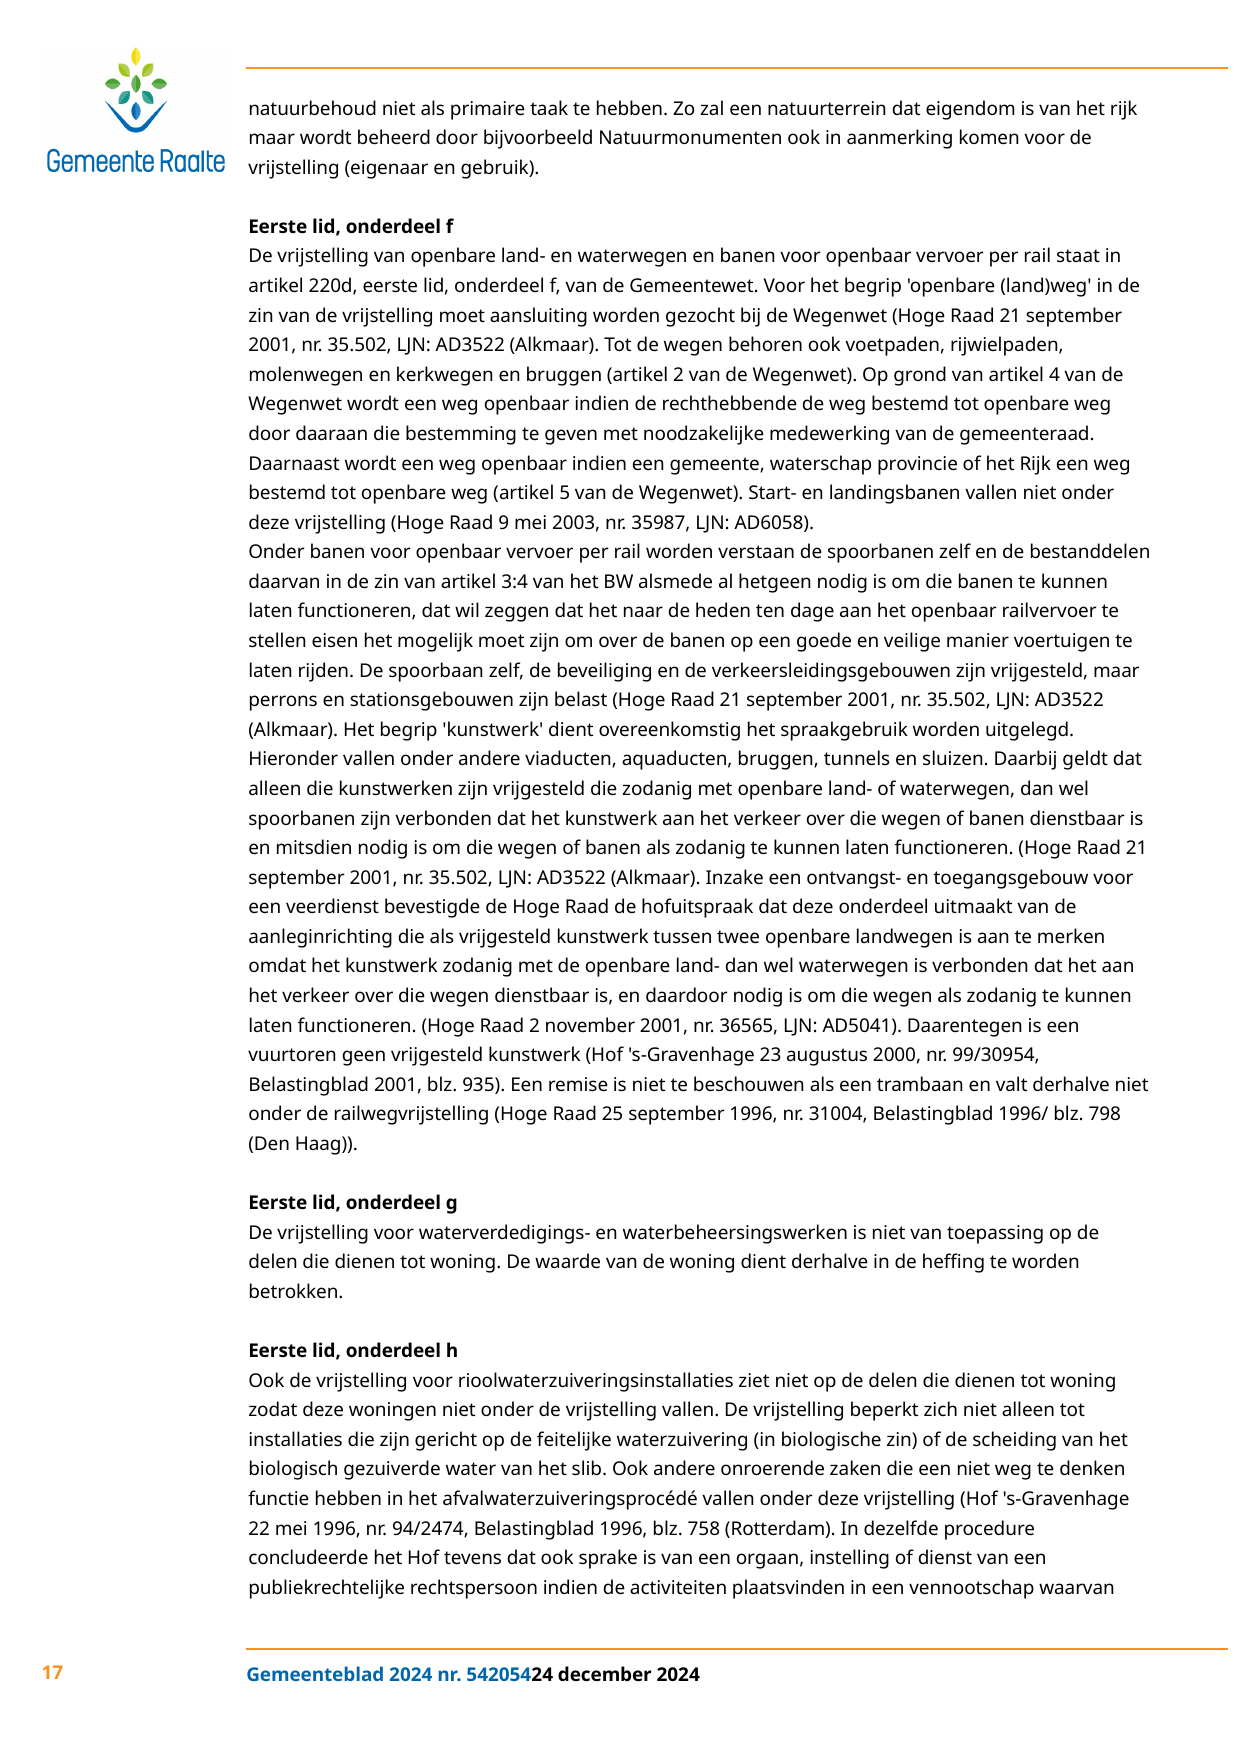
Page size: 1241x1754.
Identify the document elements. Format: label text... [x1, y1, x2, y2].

text Eerste lid, onderdeel f [248, 213, 1152, 239]
text Eerste lid, onderdeel h [248, 1337, 1152, 1363]
picture [41, 47, 231, 172]
text De vrijstelling voor waterverdedigings- en waterbeheersingswerken is niet van toepassing op de delen die dienen tot woning. De waarde van de woning dient derhalve in de heffing te worden betrokken. [248, 1219, 1152, 1304]
text De vrijstelling van openbare land- en waterwegen en banen voor openbaar vervoer per rail staat in artikel 220d, eerste lid, onderdeel f, van de Gemeentewet. Voor het begrip 'openbare (land)weg' in de zin van de vrijstelling moet aansluiting worden gezocht bij de Wegenwet (Hoge Raad 21 september 2001, nr. 35.502, LJN: AD3522 (Alkmaar). Tot de wegen behoren ook voetpaden, rijwielpaden, molenwegen en kerkwegen en bruggen (artikel 2 van de Wegenwet). Op grond van artikel 4 van de Wegenwet wordt een weg openbaar indien de rechthebbende de weg bestemd tot openbare weg door daaraan die bestemming te geven met noodzakelijke medewerking van de gemeenteraad. Daarnaast wordt een weg openbaar indien een gemeente, waterschap provincie of het Rijk een weg bestemd tot openbare weg (artikel 5 van de Wegenwet). Start- en landingsbanen vallen niet onder deze vrijstelling (Hoge Raad 9 mei 2003, nr. 35987, LJN: AD6058). [248, 243, 1152, 535]
text Onder banen voor openbaar vervoer per rail worden verstaan de spoorbanen zelf en de bestanddelen daarvan in de zin van artikel 3:4 van het BW alsmede al hetgeen nodig is om die banen te kunnen laten functioneren, dat wil zeggen dat het naar de heden ten dage aan het openbaar railvervoer te stellen eisen het mogelijk moet zijn om over de banen op een goede en veilige manier voertuigen te laten rijden. De spoorbaan zelf, de beveiliging en de verkeersleidingsgebouwen zijn vrijgesteld, maar perrons en stationsgebouwen zijn belast (Hoge Raad 21 september 2001, nr. 35.502, LJN: AD3522 (Alkmaar). Het begrip 'kunstwerk' dient overeenkomstig het spraakgebruik worden uitgelegd. Hieronder vallen onder andere viaducten, aquaducten, bruggen, tunnels en sluizen. Daarbij geldt dat alleen die kunstwerken zijn vrijgesteld die zodanig met openbare land- of waterwegen, dan wel spoorbanen zijn verbonden dat het kunstwerk aan het verkeer over die wegen of banen dienstbaar is en mitsdien nodig is om die wegen of banen als zodanig te kunnen laten functioneren. (Hoge Raad 21 september 2001, nr. 35.502, LJN: AD3522 (Alkmaar). Inzake een ontvangst- en toegangsgebouw voor een veerdienst bevestigde de Hoge Raad de hofuitspraak dat deze onderdeel uitmaakt van de aanleginrichting die als vrijgesteld kunstwerk tussen twee openbare landwegen is aan te merken omdat het kunstwerk zodanig met de openbare land- dan wel waterwegen is verbonden dat het aan het verkeer over die wegen dienstbaar is, en daardoor nodig is om die wegen als zodanig te kunnen laten functioneren. (Hoge Raad 2 november 2001, nr. 36565, LJN: AD5041). Daarentegen is een vuurtoren geen vrijgesteld kunstwerk (Hof 's-Gravenhage 23 augustus 2000, nr. 99/30954, Belastingblad 2001, blz. 935). Een remise is niet te beschouwen als een trambaan en valt derhalve niet onder de railwegvrijstelling (Hoge Raad 25 september 1996, nr. 31004, Belastingblad 1996/ blz. 798 (Den Haag)). [248, 538, 1152, 1156]
text Ook de vrijstelling voor rioolwaterzuiveringsinstallaties ziet niet op de delen die dienen tot woning zodat deze woningen niet onder de vrijstelling vallen. De vrijstelling beperkt zich niet alleen tot installaties die zijn gericht op de feitelijke waterzuivering (in biologische zin) of de scheiding van het biologisch gezuiverde water van het slib. Ook andere onroerende zaken die een niet weg te denken functie hebben in het afvalwaterzuiveringsprocédé vallen onder deze vrijstelling (Hof 's-Gravenhage 22 mei 1996, nr. 94/2474, Belastingblad 1996, blz. 758 (Rotterdam). In dezelfde procedure concludeerde het Hof tevens dat ook sprake is van een orgaan, instelling of dienst van een publiekrechtelijke rechtspersoon indien de activiteiten plaatsvinden in een vennootschap waarvan [248, 1367, 1152, 1600]
text Eerste lid, onderdeel g [248, 1189, 1152, 1215]
text natuurbehoud niet als primaire taak te hebben. Zo zal een natuurterrein dat eigendom is van het rijk maar wordt beheerd door bijvoorbeeld Natuurmonumenten ook in aanmerking komen voor de vrijstelling (eigenaar en gebruik). [248, 95, 1152, 180]
